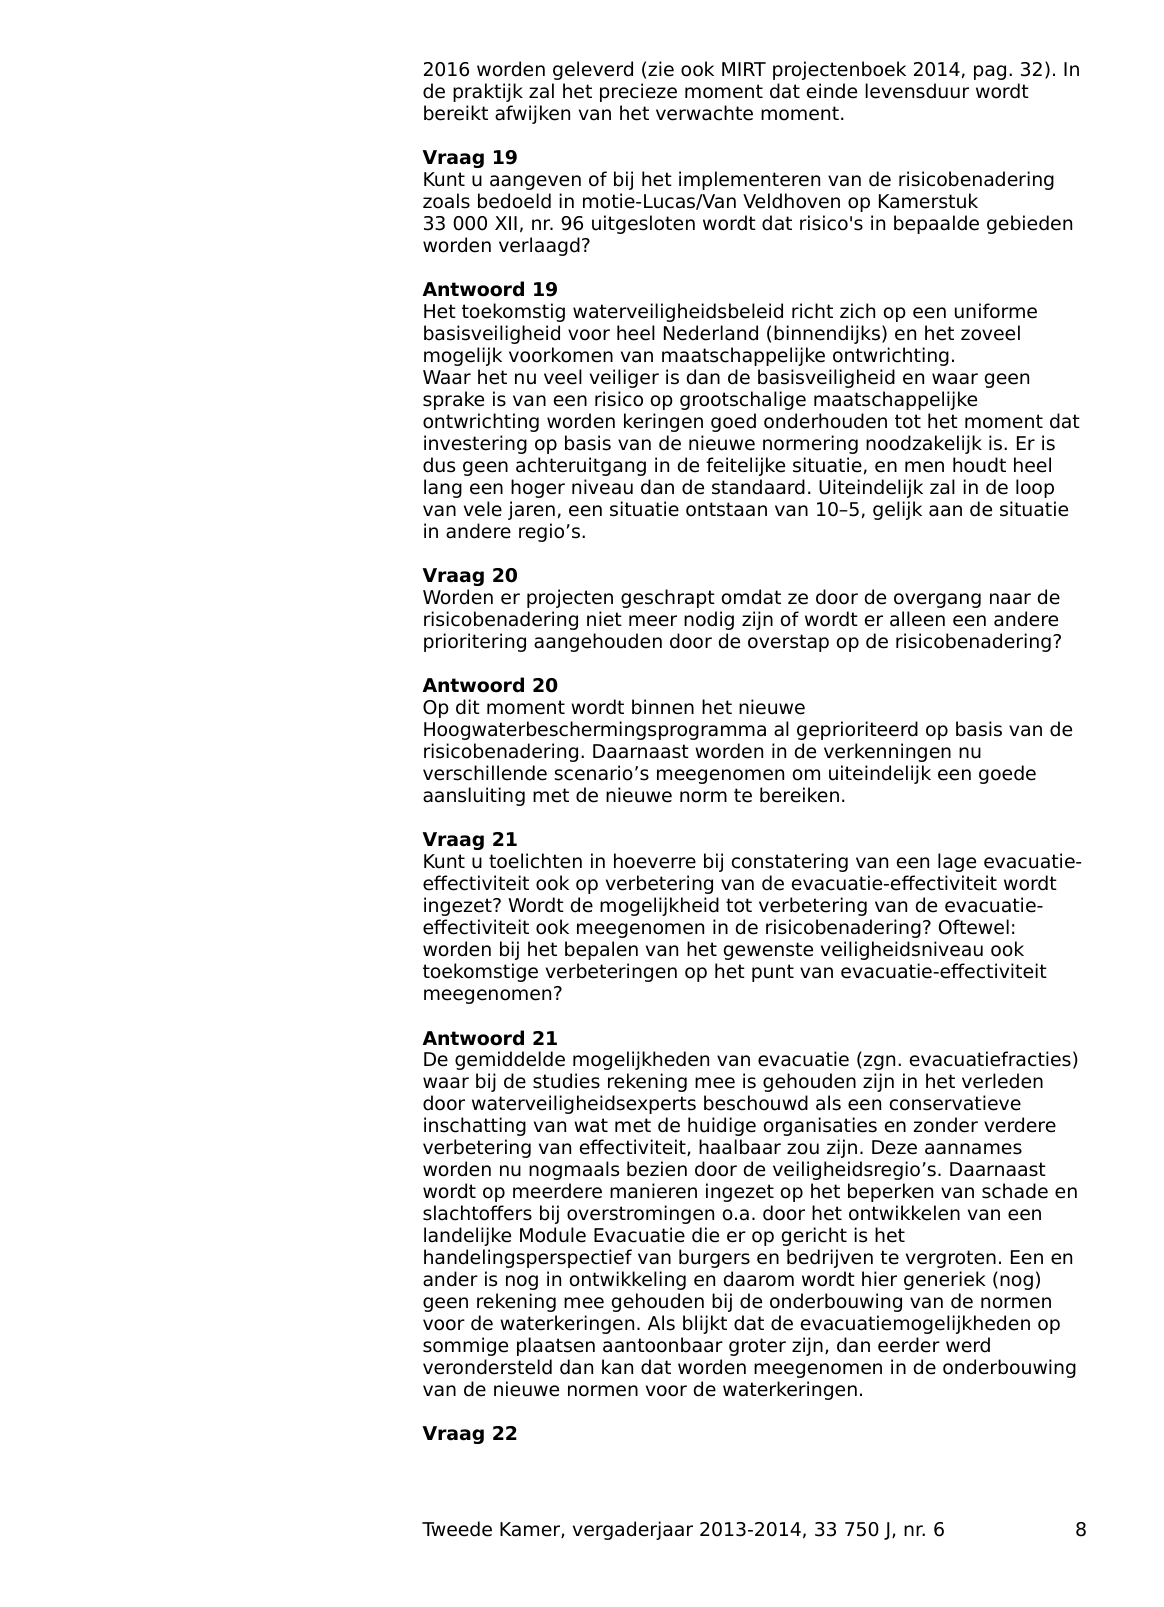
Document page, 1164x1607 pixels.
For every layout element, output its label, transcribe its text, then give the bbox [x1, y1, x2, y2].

text Vraag 20 [422, 565, 1087, 587]
text Antwoord 20 [422, 675, 1087, 697]
text Kunt u toelichten in hoeverre bij constatering van een lage evacuatie-effectiviteit ook op verbetering van de evacuatie-effectiviteit wordt ingezet? Wordt de mogelijkheid tot verbetering van de evacuatie-effectiviteit ook meegenomen in de risicobenadering? Oftewel: worden bij het bepalen van het gewenste veiligheidsniveau ook toekomstige verbeteringen op het punt van evacuatie-effectiviteit meegenomen? [422, 851, 1087, 1005]
text Vraag 21 [422, 829, 1087, 851]
text Op dit moment wordt binnen het nieuwe Hoogwaterbeschermingsprogramma al geprioriteerd op basis van de risicobenadering. Daarnaast worden in de verkenningen nu verschillende scenario’s meegenomen om uiteindelijk een goede aansluiting met de nieuwe norm te bereiken. [422, 697, 1087, 807]
text Het toekomstig waterveiligheidsbeleid richt zich op een uniforme basisveiligheid voor heel Nederland (binnendijks) en het zoveel mogelijk voorkomen van maatschappelijke ontwrichting. [422, 301, 1087, 367]
text Kunt u aangeven of bij het implementeren van de risicobenadering zoals bedoeld in motie-Lucas/Van Veldhoven op Kamerstuk 33 000 XII, nr. 96 uitgesloten wordt dat risico's in bepaalde gebieden worden verlaagd? [422, 169, 1087, 257]
text Vraag 19 [422, 147, 1087, 169]
text Antwoord 21 [422, 1027, 1087, 1049]
text 2016 worden geleverd (zie ook MIRT projectenboek 2014, pag. 32). In de praktijk zal het precieze moment dat einde levensduur wordt bereikt afwijken van het verwachte moment. [422, 59, 1087, 125]
text De gemiddelde mogelijkheden van evacuatie (zgn. evacuatiefracties) waar bij de studies rekening mee is gehouden zijn in het verleden door waterveiligheidsexperts beschouwd als een conservatieve inschatting van wat met de huidige organisaties en zonder verdere verbetering van effectiviteit, haalbaar zou zijn. Deze aannames worden nu nogmaals bezien door de veiligheidsregio’s. Daarnaast wordt op meerdere manieren ingezet op het beperken van schade en slachtoffers bij overstromingen o.a. door het ontwikkelen van een landelijke Module Evacuatie die er op gericht is het handelingsperspectief van burgers en bedrijven te vergroten. Een en ander is nog in ontwikkeling en daarom wordt hier generiek (nog) geen rekening mee gehouden bij de onderbouwing van de normen voor de waterkeringen. Als blijkt dat de evacuatiemogelijkheden op sommige plaatsen aantoonbaar groter zijn, dan eerder werd verondersteld dan kan dat worden meegenomen in de onderbouwing van de nieuwe normen voor de waterkeringen. [422, 1049, 1087, 1401]
text Waar het nu veel veiliger is dan de basisveiligheid en waar geen sprake is van een risico op grootschalige maatschappelijke ontwrichting worden keringen goed onderhouden tot het moment dat investering op basis van de nieuwe normering noodzakelijk is. Er is dus geen achteruitgang in de feitelijke situatie, en men houdt heel lang een hoger niveau dan de standaard. Uiteindelijk zal in de loop van vele jaren, een situatie ontstaan van 10–5, gelijk aan de situatie in andere regio’s. [422, 367, 1087, 543]
text Vraag 22 [422, 1423, 1087, 1445]
text Antwoord 19 [422, 279, 1087, 301]
text Worden er projecten geschrapt omdat ze door de overgang naar de risicobenadering niet meer nodig zijn of wordt er alleen een andere prioritering aangehouden door de overstap op de risicobenadering? [422, 587, 1087, 653]
